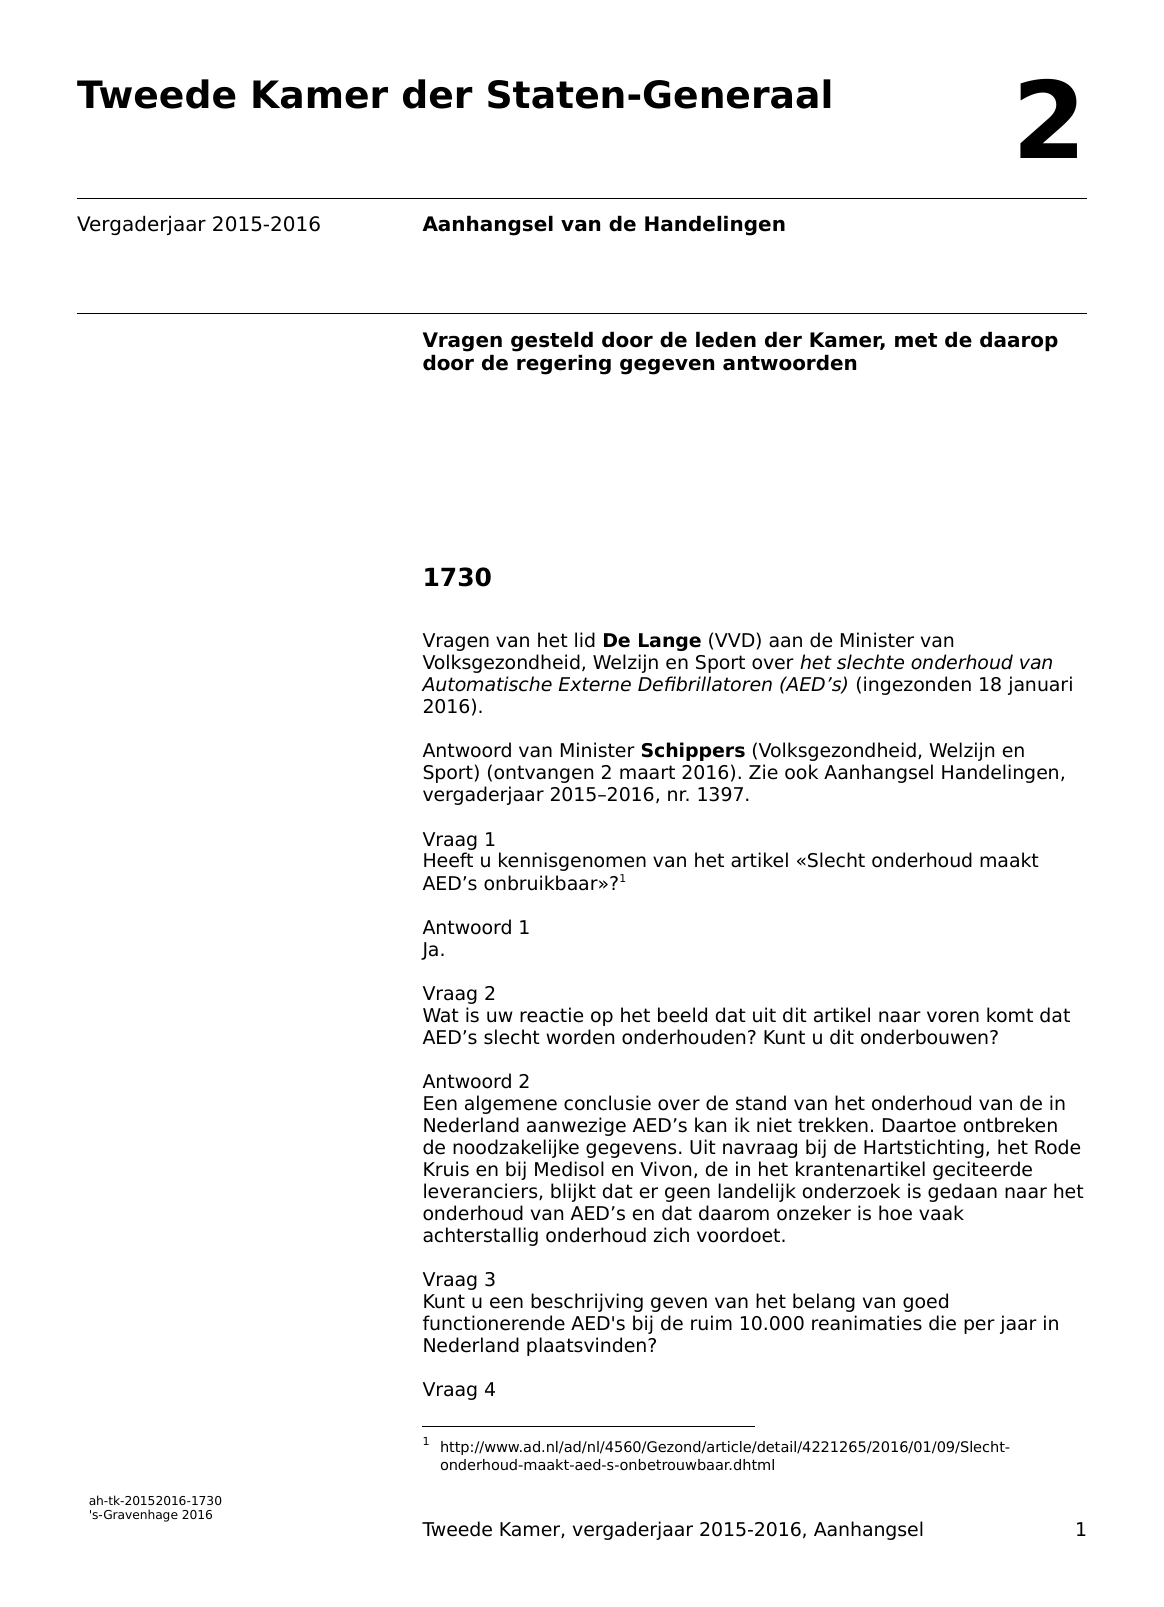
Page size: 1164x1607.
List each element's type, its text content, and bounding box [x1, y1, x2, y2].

table_cell Vragen gesteld door de leden der Kamer, met de daarop door de regering gegeven antwoorden [422, 314, 1087, 375]
text Kunt u een beschrijving geven van het belang van goed functionerende AED's bij de ruim 10.000 reanimaties die per jaar in Nederland plaatsvinden? [422, 1291, 1087, 1357]
text Antwoord van Minister Schippers (Volksgezondheid, Welzijn en Sport) (ontvangen 2 maart 2016). Zie ook Aanhangsel Handelingen, vergaderjaar 2015–2016, nr. 1397. [422, 740, 1087, 806]
text Vraag 1 [422, 828, 1087, 850]
text Antwoord 1 [422, 917, 1087, 938]
text 's-Gravenhage 2016 [88, 1508, 323, 1522]
table_cell [77, 314, 422, 375]
text Heeft u kennisgenomen van het artikel «Slecht onderhoud maakt AED’s onbruikbaar»? [422, 850, 1087, 894]
table_cell Aanhangsel van de Handelingen [422, 199, 1087, 313]
text Vragen van het lid De Lange (VVD) aan de Minister van Volksgezondheid, Welzijn en Sport over het slechte onderhoud van Automatische Externe Defibrillatoren (AED’s) (ingezonden 18 januari 2016). [422, 630, 1087, 718]
text Vraag 4 [422, 1379, 1087, 1401]
text Vraag 2 [422, 983, 1087, 1005]
text ah-tk-20152016-1730 [88, 1494, 323, 1508]
text Vraag 3 [422, 1269, 1087, 1291]
table_header Tweede Kamer der Staten-Generaal [77, 59, 886, 198]
text Een algemene conclusie over de stand van het onderhoud van de in Nederland aanwezige AED’s kan ik niet trekken. Daartoe ontbreken de noodzakelijke gegevens. Uit navraag bij de Hartstichting, het Rode Kruis en bij Medisol en Vivon, de in het krantenartikel geciteerde leveranciers, blijkt dat er geen landelijk onderzoek is gedaan naar het onderhoud van AED’s en dat daarom onzeker is hoe vaak achterstallig onderhoud zich voordoet. [422, 1093, 1087, 1247]
text Ja. [422, 938, 1087, 961]
table_cell Vergaderjaar 2015-2016 [77, 199, 422, 313]
text Wat is uw reactie op het beeld dat uit dit artikel naar voren komt dat AED’s slecht worden onderhouden? Kunt u dit onderbouwen? [422, 1005, 1087, 1049]
text http://www.ad.nl/ad/nl/4560/Gezond/article/detail/4221265/2016/01/09/Slecht-onderhoud-maakt-aed-s-onbetrouwbaar.dhtml [422, 1435, 1087, 1474]
text 1730 [422, 563, 1087, 592]
text Antwoord 2 [422, 1071, 1087, 1093]
table_header 2 [886, 59, 1087, 198]
